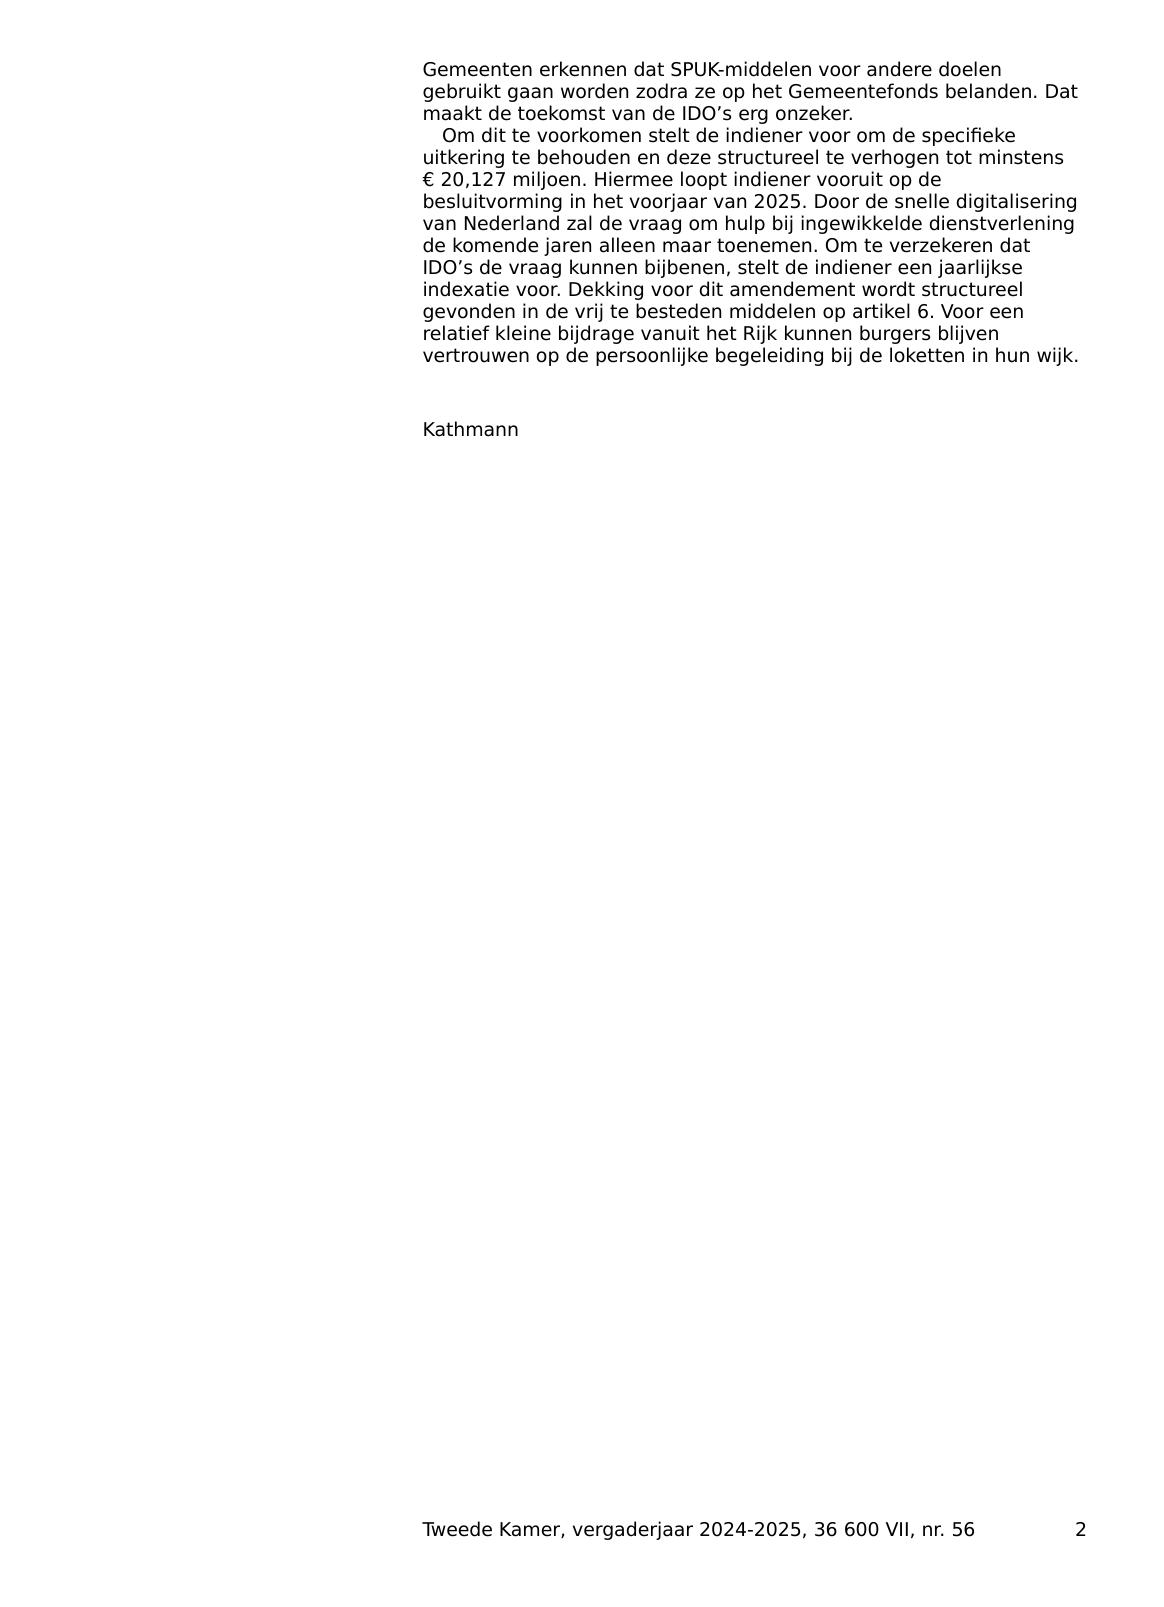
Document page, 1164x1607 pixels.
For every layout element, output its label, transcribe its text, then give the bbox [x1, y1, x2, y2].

text Kathmann [422, 397, 1087, 441]
text Gemeenten erkennen dat SPUK-middelen voor andere doelen gebruikt gaan worden zodra ze op het Gemeentefonds belanden. Dat maakt de toekomst van de IDO’s erg onzeker. [422, 59, 1087, 125]
text Om dit te voorkomen stelt de indiener voor om de specifieke uitkering te behouden en deze structureel te verhogen tot minstens € 20,127 miljoen. Hiermee loopt indiener vooruit op de besluitvorming in het voorjaar van 2025. Door de snelle digitalisering van Nederland zal de vraag om hulp bij ingewikkelde dienstverlening de komende jaren alleen maar toenemen. Om te verzekeren dat IDO’s de vraag kunnen bijbenen, stelt de indiener een jaarlijkse indexatie voor. Dekking voor dit amendement wordt structureel gevonden in de vrij te besteden middelen op artikel 6. Voor een relatief kleine bijdrage vanuit het Rijk kunnen burgers blijven vertrouwen op de persoonlijke begeleiding bij de loketten in hun wijk. [422, 125, 1087, 367]
